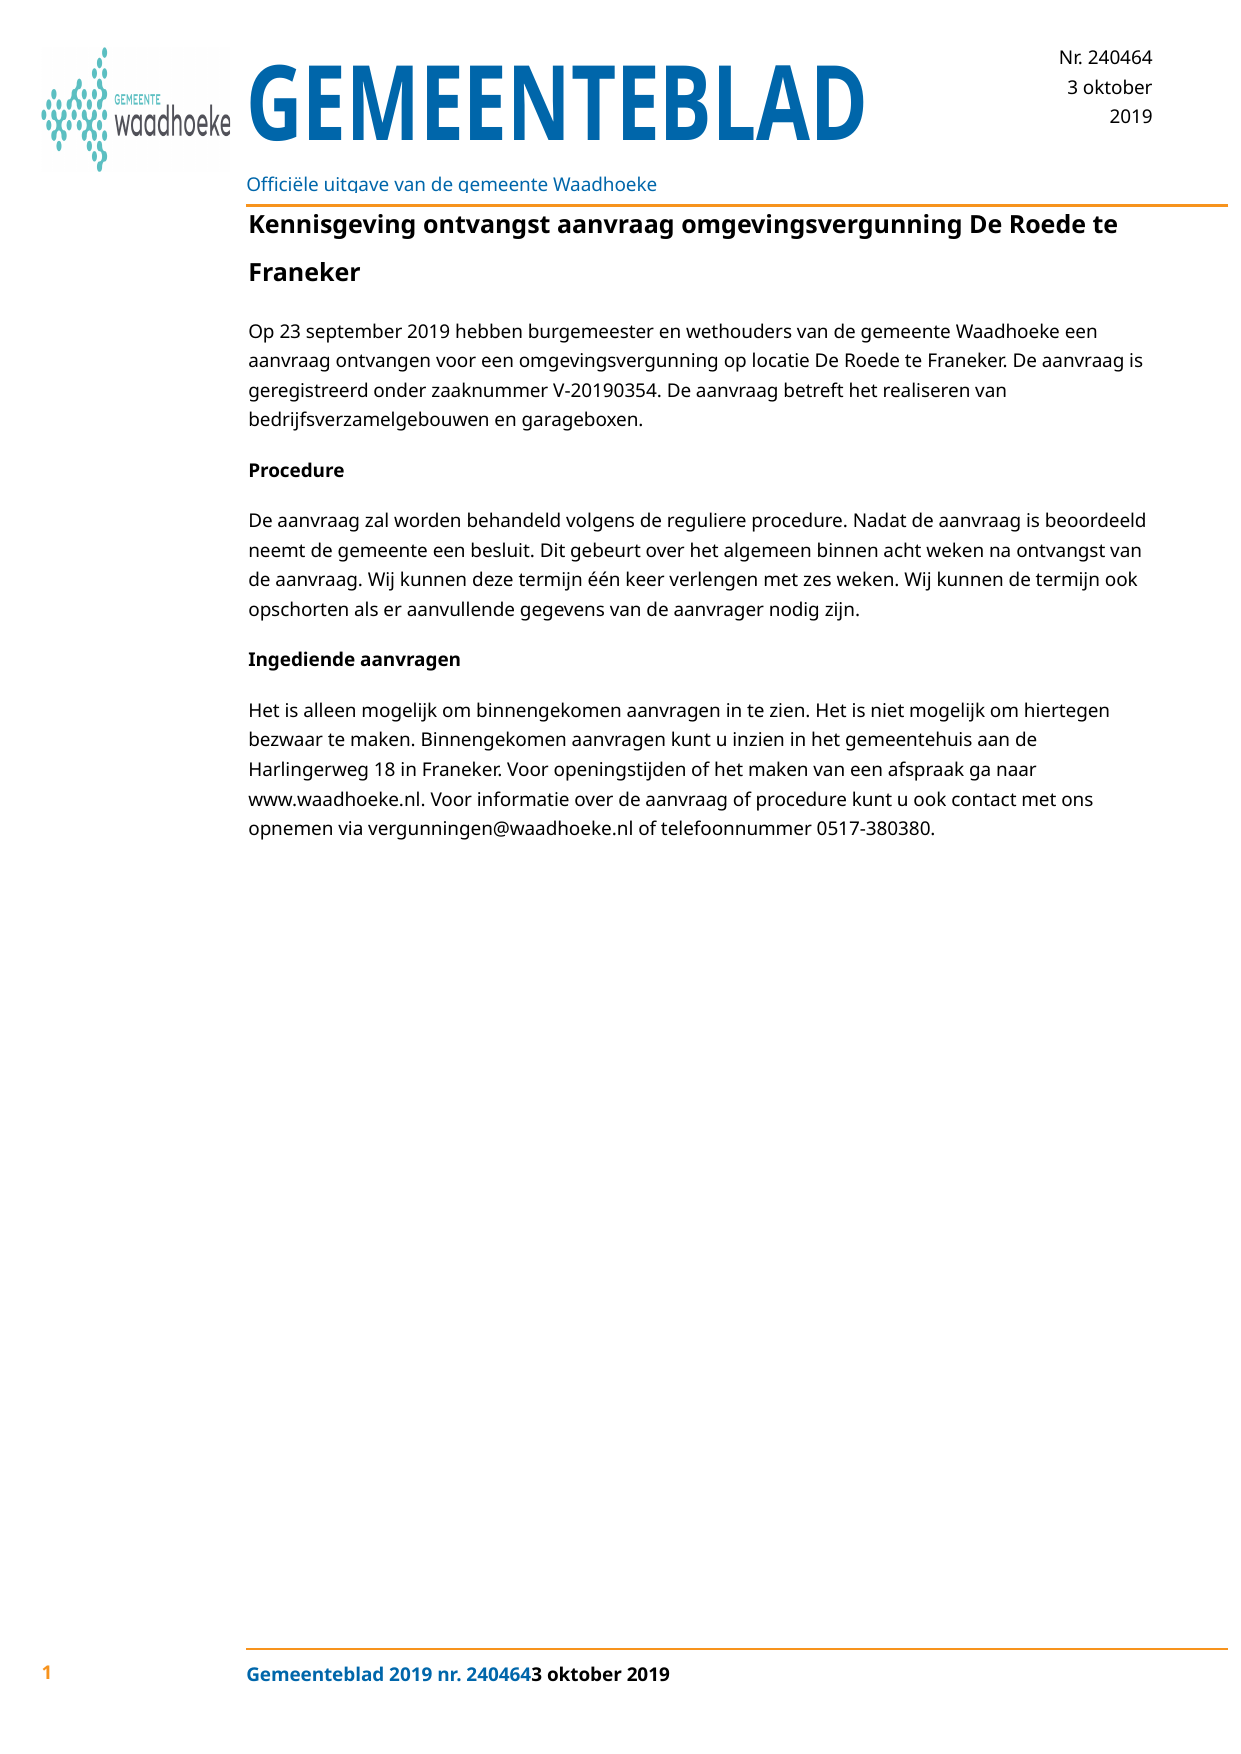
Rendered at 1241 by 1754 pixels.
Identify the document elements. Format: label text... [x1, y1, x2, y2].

text Procedure [248, 457, 1152, 483]
picture [41, 47, 231, 172]
text Op 23 september 2019 hebben burgemeester en wethouders van de gemeente Waadhoeke een aanvraag ontvangen voor een omgevingsvergunning op locatie De Roede te Franeker. De aanvraag is geregistreerd onder zaaknummer V-20190354. De aanvraag betreft het realiseren van bedrijfsverzamelgebouwen en garageboxen. [248, 318, 1152, 432]
text Ingediende aanvragen [248, 647, 1152, 672]
text Het is alleen mogelijk om binnengekomen aanvragen in te zien. Het is niet mogelijk om hiertegen bezwaar te maken. Binnengekomen aanvragen kunt u inzien in het gemeentehuis aan de Harlingerweg 18 in Franeker. Voor openingstijden of het maken van een afspraak ga naar www.waadhoeke.nl. Voor informatie over de aanvraag of procedure kunt u ook contact met ons opnemen via vergunningen@waadhoeke.nl of telefoonnummer 0517-380380. [248, 697, 1152, 841]
text Kennisgeving ontvangst aanvraag omgevingsvergunning De Roede te Franeker [248, 207, 1152, 288]
text De aanvraag zal worden behandeld volgens de reguliere procedure. Nadat de aanvraag is beoordeeld neemt de gemeente een besluit. Dit gebeurt over het algemeen binnen acht weken na ontvangst van de aanvraag. Wij kunnen deze termijn één keer verlengen met zes weken. Wij kunnen de termijn ook opschorten als er aanvullende gegevens van de aanvrager nodig zijn. [248, 507, 1152, 622]
